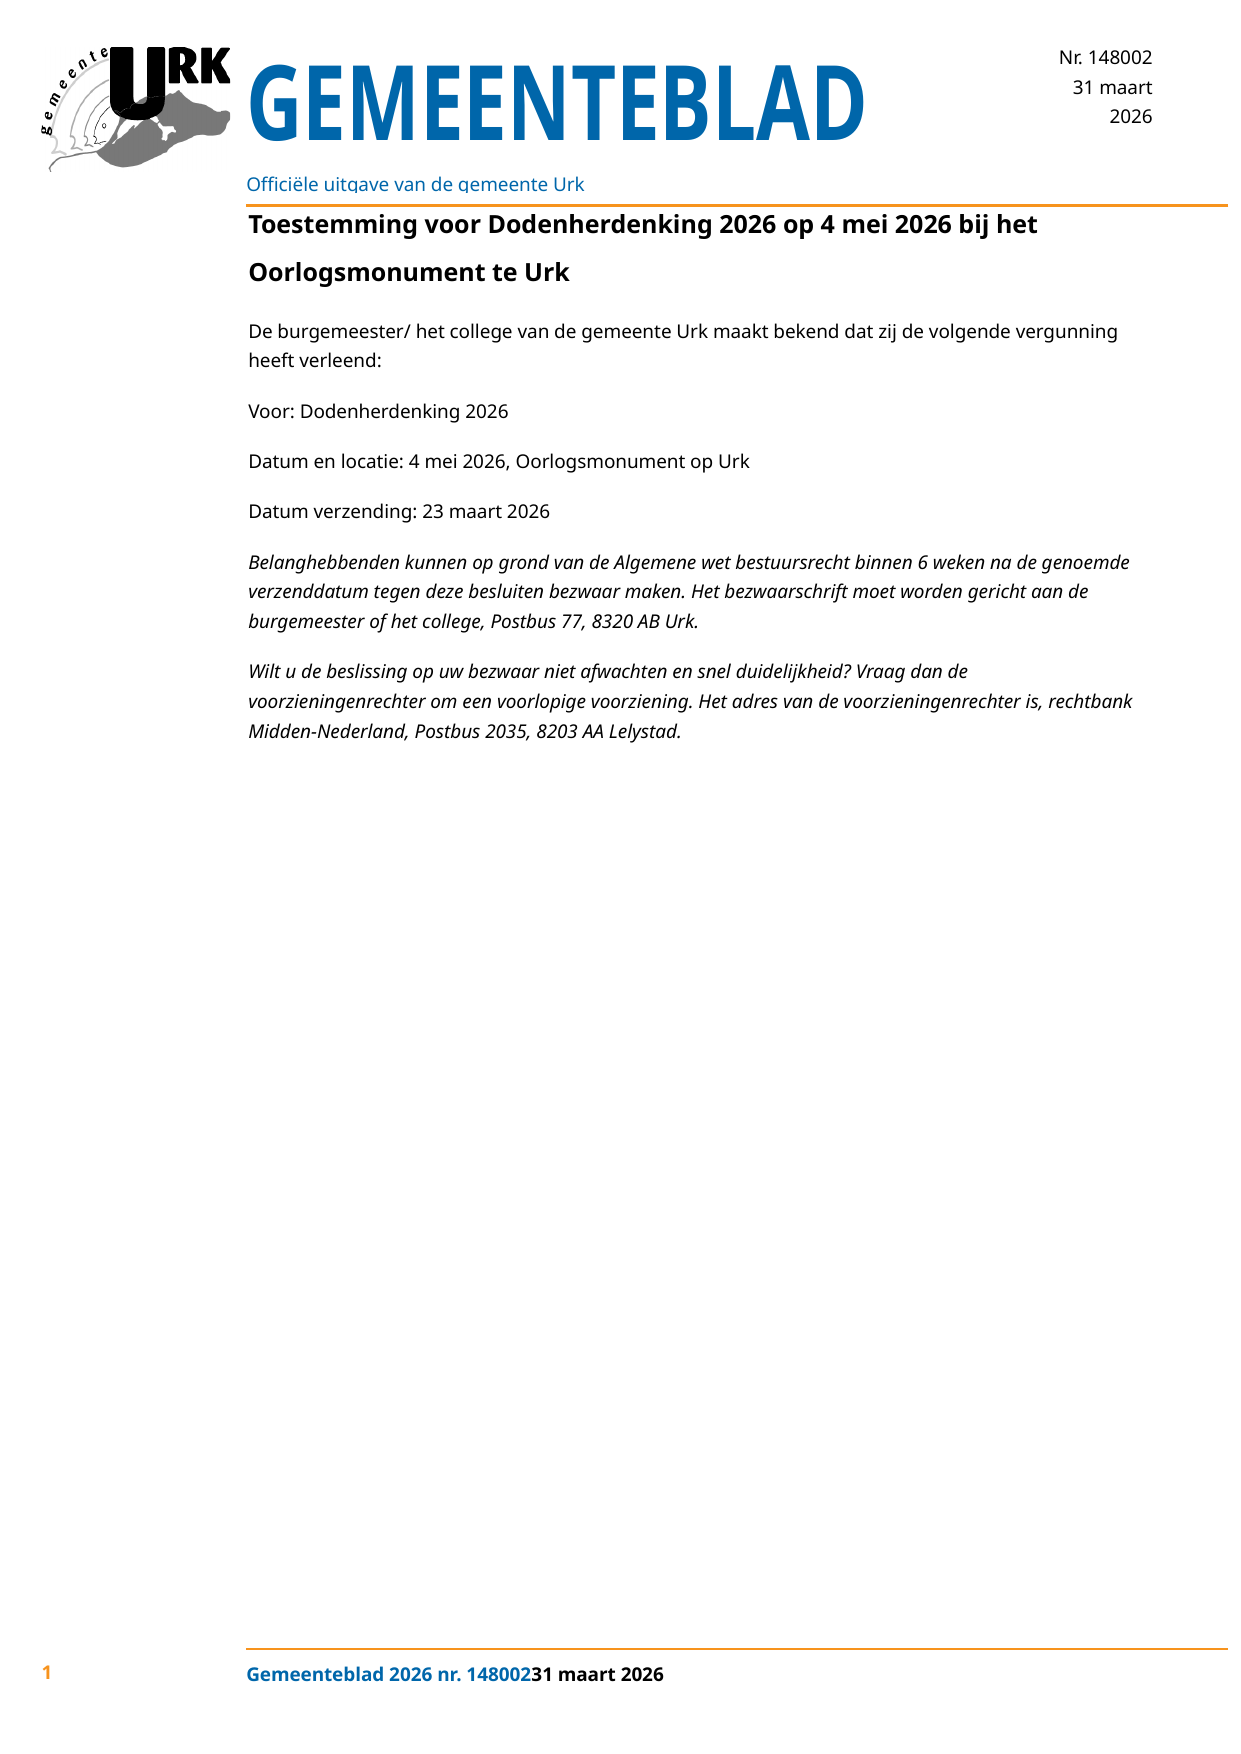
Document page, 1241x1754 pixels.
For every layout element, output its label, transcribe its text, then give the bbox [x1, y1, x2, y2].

text De burgemeester/ het college van de gemeente Urk maakt bekend dat zij de volgende vergunning heeft verleend: [248, 318, 1152, 373]
text Belanghebbenden kunnen op grond van de Algemene wet bestuursrecht binnen 6 weken na de genoemde verzenddatum tegen deze besluiten bezwaar maken. Het bezwaarschrift moet worden gericht aan de burgemeester of het college, Postbus 77, 8320 AB Urk. [248, 549, 1152, 634]
text Toestemming voor Dodenherdenking 2026 op 4 mei 2026 bij het Oorlogsmonument te Urk [248, 207, 1152, 288]
text Datum verzending: 23 maart 2026 [248, 499, 1152, 524]
text Wilt u de beslissing op uw bezwaar niet afwachten en snel duidelijkheid? Vraag dan de voorzieningenrechter om een voorlopige voorziening. Het adres van de voorzieningenrechter is, rechtbank Midden-Nederland, Postbus 2035, 8203 AA Lelystad. [248, 659, 1152, 744]
text Voor: Dodenherdenking 2026 [248, 398, 1152, 424]
text Datum en locatie: 4 mei 2026, Oorlogsmonument op Urk [248, 448, 1152, 474]
picture [41, 47, 231, 172]
